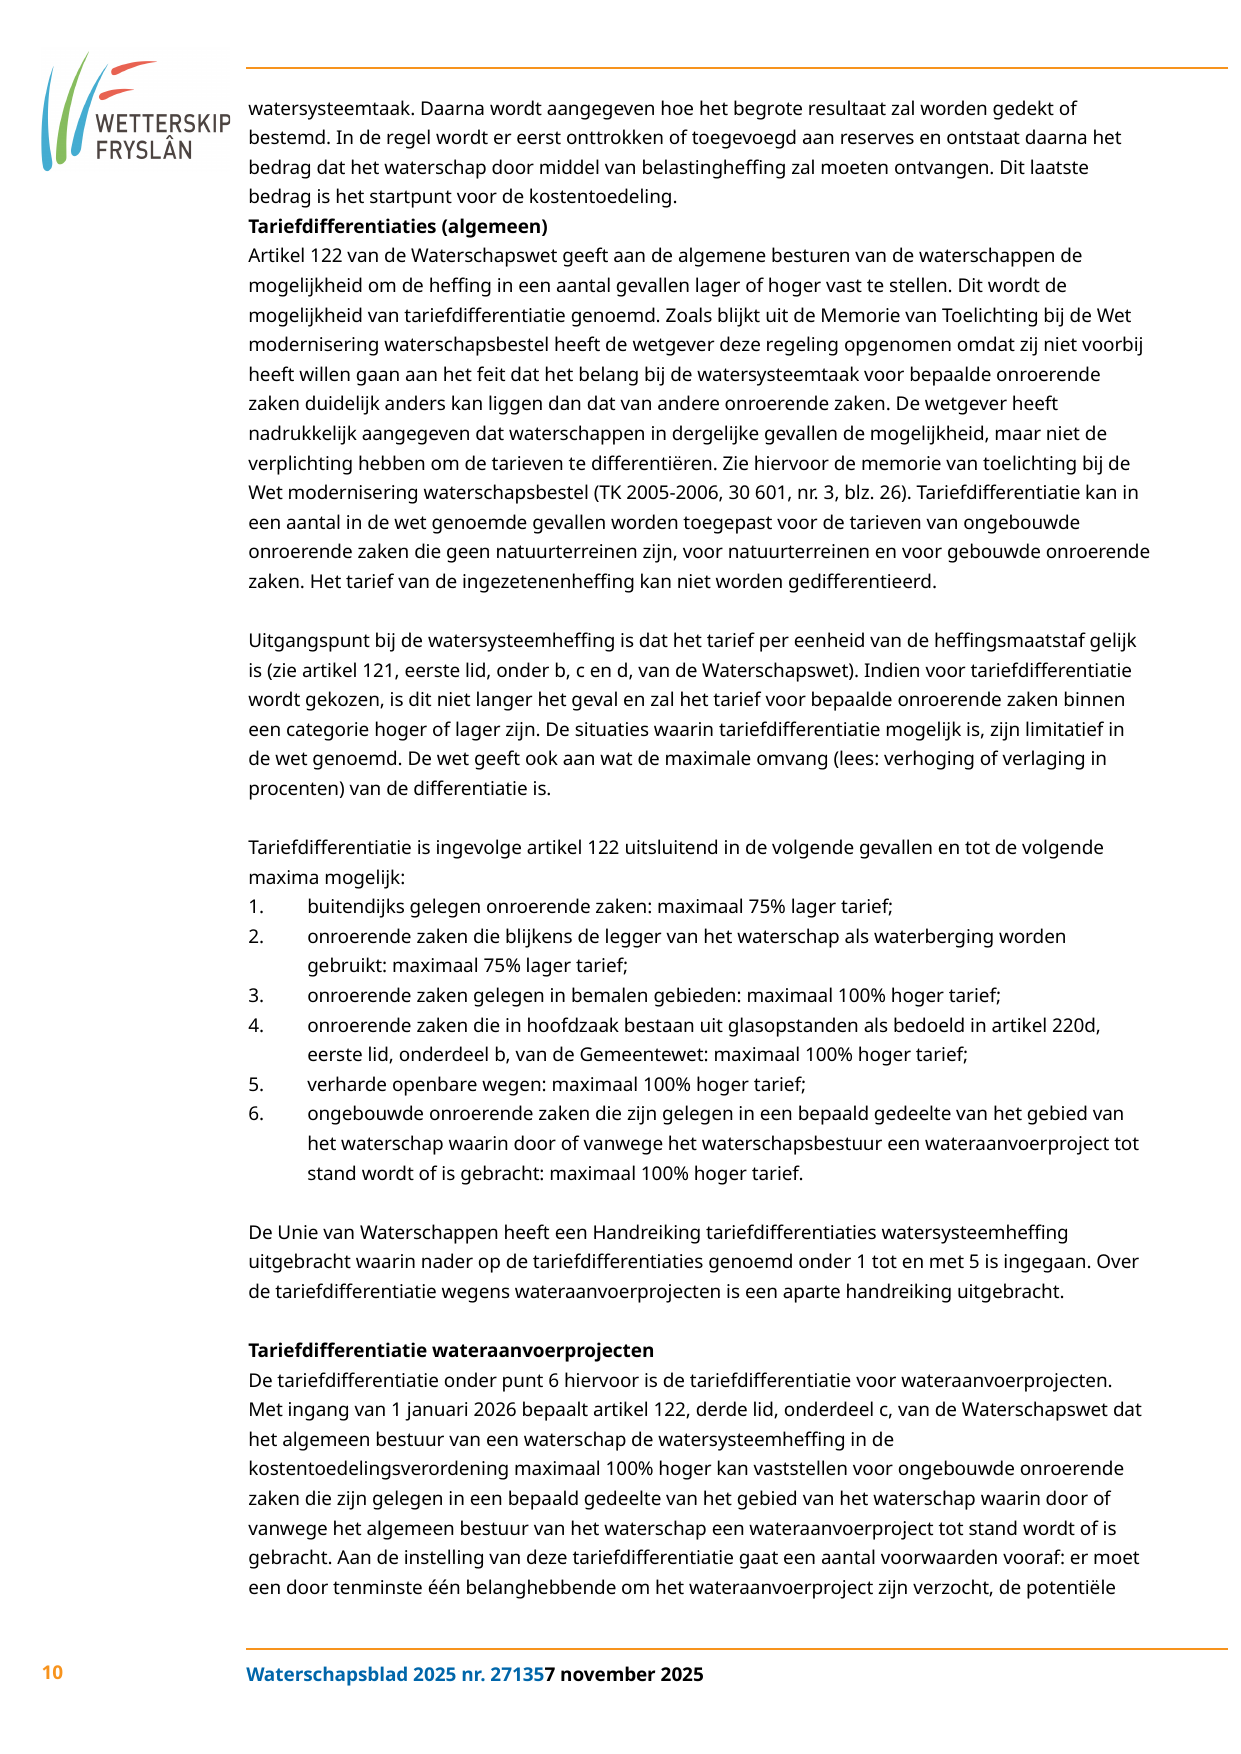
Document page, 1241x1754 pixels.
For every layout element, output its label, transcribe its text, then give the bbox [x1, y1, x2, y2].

text Tariefdifferentiatie is ingevolge artikel 122 uitsluitend in de volgende gevallen en tot de volgende maxima mogelijk: [248, 834, 1152, 890]
list onroerende zaken die in hoofdzaak bestaan uit glasopstanden als bedoeld in artikel 220d, eerste lid, onderdeel b, van de Gemeentewet: maximaal 100% hoger tarief; [248, 1012, 1152, 1067]
list onroerende zaken die blijkens de legger van het waterschap als waterberging worden gebruikt: maximaal 75% lager tarief; [248, 923, 1152, 978]
text Uitgangspunt bij de watersysteemheffing is dat het tarief per eenheid van de heffingsmaatstaf gelijk is (zie artikel 121, eerste lid, onder b, c en d, van de Waterschapswet). Indien voor tariefdifferentiatie wordt gekozen, is dit niet langer het geval en zal het tarief voor bepaalde onroerende zaken binnen een categorie hoger of lager zijn. De situaties waarin tariefdifferentiatie mogelijk is, zijn limitatief in de wet genoemd. De wet geeft ook aan wat de maximale omvang (lees: verhoging of verlaging in procenten) van de differentiatie is. [248, 627, 1152, 801]
text De tariefdifferentiatie onder punt 6 hiervoor is de tariefdifferentiatie voor wateraanvoerprojecten. Met ingang van 1 januari 2026 bepaalt artikel 122, derde lid, onderdeel c, van de Waterschapswet dat het algemeen bestuur van een waterschap de watersysteemheffing in de kostentoedelingsverordening maximaal 100% hoger kan vaststellen voor ongebouwde onroerende zaken die zijn gelegen in een bepaald gedeelte van het gebied van het waterschap waarin door of vanwege het algemeen bestuur van het waterschap een wateraanvoerproject tot stand wordt of is gebracht. Aan de instelling van deze tariefdifferentiatie gaat een aantal voorwaarden vooraf: er moet een door tenminste één belanghebbende om het wateraanvoerproject zijn verzocht, de potentiële [248, 1367, 1152, 1600]
text De Unie van Waterschappen heeft een Handreiking tariefdifferentiaties watersysteemheffing uitgebracht waarin nader op de tariefdifferentiaties genoemd onder 1 tot en met 5 is ingegaan. Over de tariefdifferentiatie wegens wateraanvoerprojecten is een aparte handreiking uitgebracht. [248, 1219, 1152, 1304]
list verharde openbare wegen: maximaal 100% hoger tarief; [248, 1071, 1152, 1097]
text Tariefdifferentiatie wateraanvoerprojecten [248, 1337, 1152, 1363]
list buitendijks gelegen onroerende zaken: maximaal 75% lager tarief; [248, 893, 1152, 919]
text Artikel 122 van de Waterschapswet geeft aan de algemene besturen van de waterschappen de mogelijkheid om de heffing in een aantal gevallen lager of hoger vast te stellen. Dit wordt de mogelijkheid van tariefdifferentiatie genoemd. Zoals blijkt uit de Memorie van Toelichting bij de Wet modernisering waterschapsbestel heeft de wetgever deze regeling opgenomen omdat zij niet voorbij heeft willen gaan aan het feit dat het belang bij de watersysteemtaak voor bepaalde onroerende zaken duidelijk anders kan liggen dan dat van andere onroerende zaken. De wetgever heeft nadrukkelijk aangegeven dat waterschappen in dergelijke gevallen de mogelijkheid, maar niet de verplichting hebben om de tarieven te differentiëren. Zie hiervoor de memorie van toelichting bij de Wet modernisering waterschapsbestel (TK 2005-2006, 30 601, nr. 3, blz. 26). Tariefdifferentiatie kan in een aantal in de wet genoemde gevallen worden toegepast voor de tarieven van ongebouwde onroerende zaken die geen natuurterreinen zijn, voor natuurterreinen en voor gebouwde onroerende zaken. Het tarief van de ingezetenenheffing kan niet worden gedifferentieerd. [248, 243, 1152, 594]
list onroerende zaken gelegen in bemalen gebieden: maximaal 100% hoger tarief; [248, 982, 1152, 1008]
text watersysteemtaak. Daarna wordt aangegeven hoe het begrote resultaat zal worden gedekt of bestemd. In de regel wordt er eerst onttrokken of toegevoegd aan reserves en ontstaat daarna het bedrag dat het waterschap door middel van belastingheffing zal moeten ontvangen. Dit laatste bedrag is het startpunt voor de kostentoedeling. [248, 95, 1152, 209]
picture [41, 47, 231, 172]
text Tariefdifferentiaties (algemeen) [248, 213, 1152, 239]
list ongebouwde onroerende zaken die zijn gelegen in een bepaald gedeelte van het gebied van het waterschap waarin door of vanwege het waterschapsbestuur een wateraanvoerproject tot stand wordt of is gebracht: maximaal 100% hoger tarief. [248, 1101, 1152, 1186]
